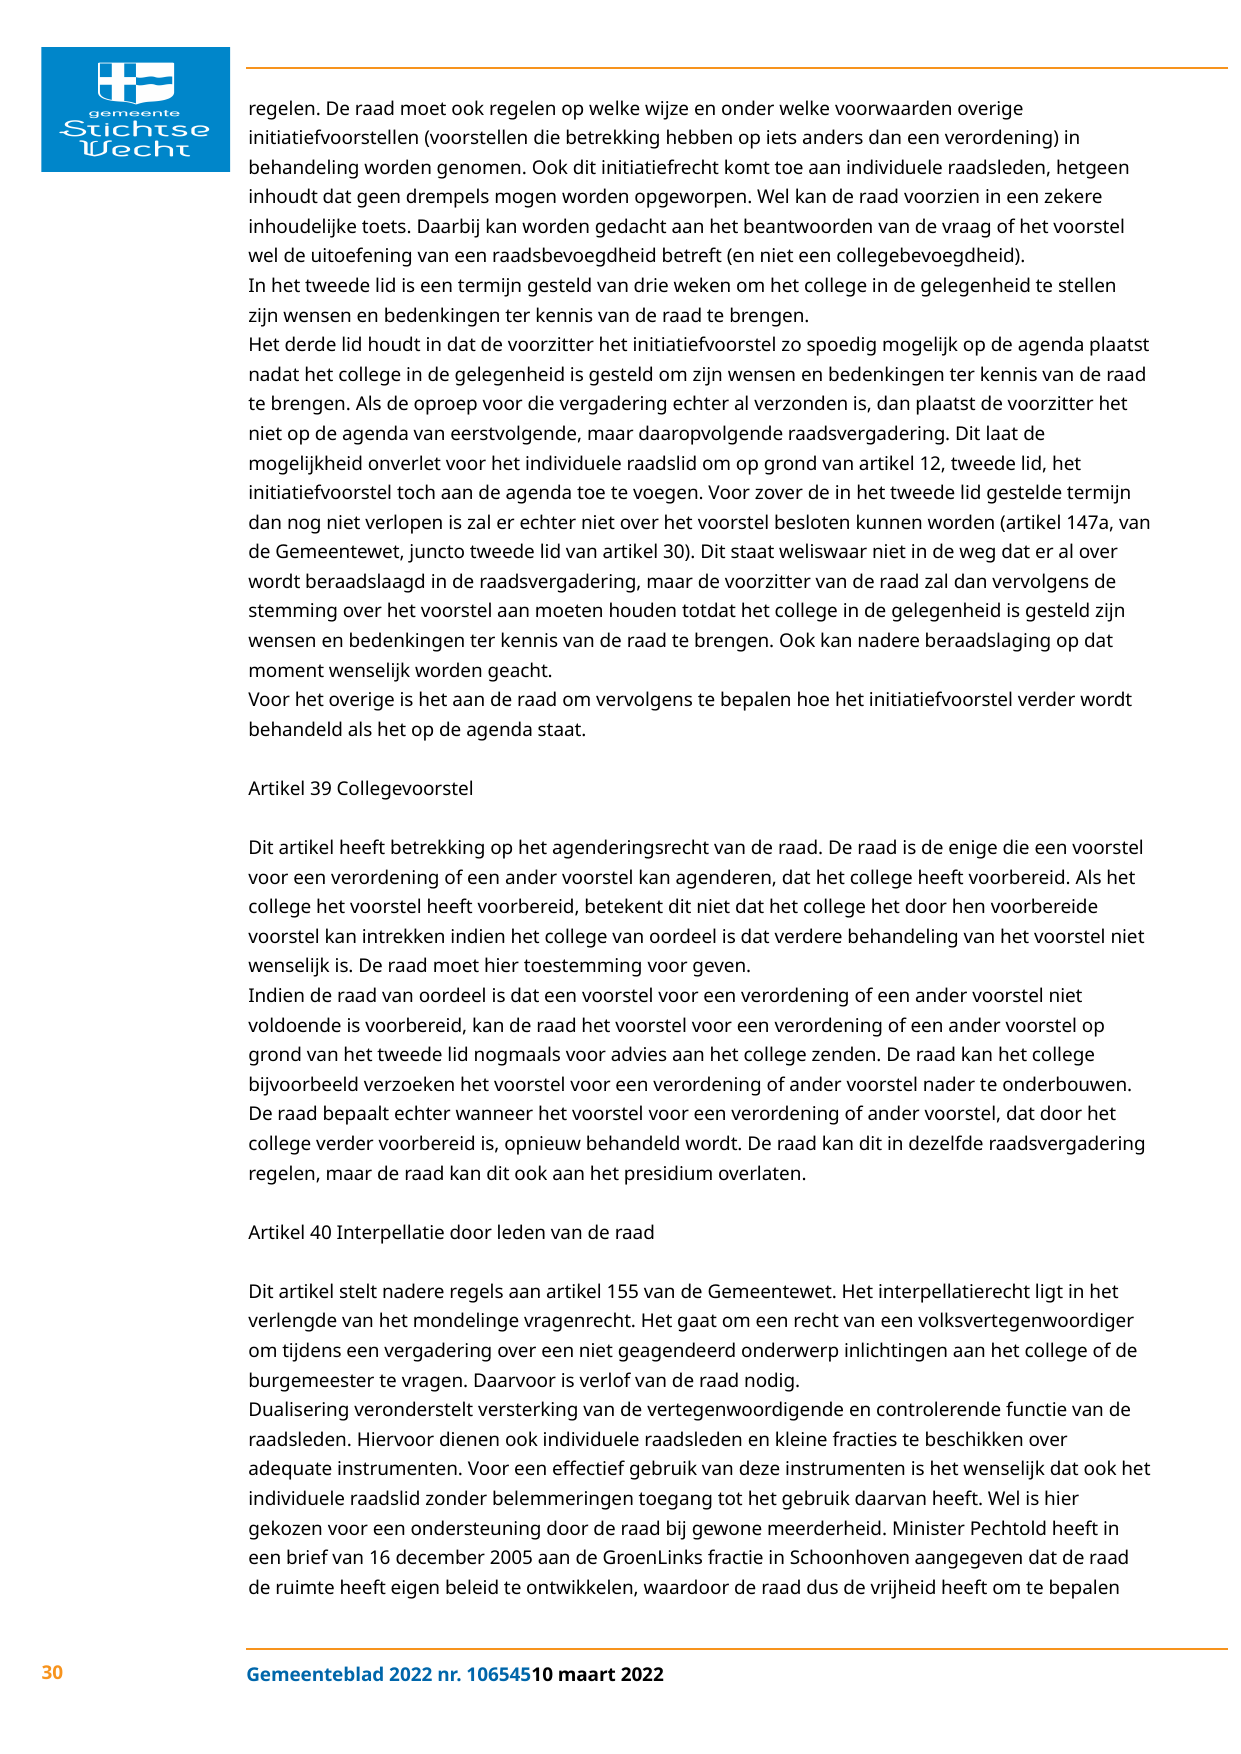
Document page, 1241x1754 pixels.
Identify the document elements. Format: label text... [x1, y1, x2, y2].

text Het derde lid houdt in dat de voorzitter het initiatiefvoorstel zo spoedig mogelijk op de agenda plaatst nadat het college in de gelegenheid is gesteld om zijn wensen en bedenkingen ter kennis van de raad te brengen. Als de oproep voor die vergadering echter al verzonden is, dan plaatst de voorzitter het niet op de agenda van eerstvolgende, maar daaropvolgende raadsvergadering. Dit laat de mogelijkheid onverlet voor het individuele raadslid om op grond van artikel 12, tweede lid, het initiatiefvoorstel toch aan de agenda toe te voegen. Voor zover de in het tweede lid gestelde termijn dan nog niet verlopen is zal er echter niet over het voorstel besloten kunnen worden (artikel 147a, van de Gemeentewet, juncto tweede lid van artikel 30). Dit staat weliswaar niet in de weg dat er al over wordt beraadslaagd in de raadsvergadering, maar de voorzitter van de raad zal dan vervolgens de stemming over het voorstel aan moeten houden totdat het college in de gelegenheid is gesteld zijn wensen en bedenkingen ter kennis van de raad te brengen. Ook kan nadere beraadslaging op dat moment wenselijk worden geacht. [248, 331, 1152, 683]
text regelen. De raad moet ook regelen op welke wijze en onder welke voorwaarden overige initiatiefvoorstellen (voorstellen die betrekking hebben op iets anders dan een verordening) in behandeling worden genomen. Ook dit initiatiefrecht komt toe aan individuele raadsleden, hetgeen inhoudt dat geen drempels mogen worden opgeworpen. Wel kan de raad voorzien in een zekere inhoudelijke toets. Daarbij kan worden gedacht aan het beantwoorden van de vraag of het voorstel wel de uitoefening van een raadsbevoegdheid betreft (en niet een collegebevoegdheid). [248, 95, 1152, 268]
text Artikel 40 Interpellatie door leden van de raad [248, 1219, 1152, 1245]
picture [99, 63, 135, 101]
text Artikel 39 Collegevoorstel [248, 775, 1152, 801]
text Indien de raad van oordeel is dat een voorstel voor een verordening of een ander voorstel niet voldoende is voorbereid, kan de raad het voorstel voor een verordening of een ander voorstel op grond van het tweede lid nogmaals voor advies aan het college zenden. De raad kan het college bijvoorbeeld verzoeken het voorstel voor een verordening of ander voorstel nader te onderbouwen. De raad bepaalt echter wanneer het voorstel voor een verordening of ander voorstel, dat door het college verder voorbereid is, opnieuw behandeld wordt. De raad kan dit in dezelfde raadsvergadering regelen, maar de raad kan dit ook aan het presidium overlaten. [248, 982, 1152, 1186]
text Dit artikel heeft betrekking op het agenderingsrecht van de raad. De raad is de enige die een voorstel voor een verordening of een ander voorstel kan agenderen, dat het college heeft voorbereid. Als het college het voorstel heeft voorbereid, betekent dit niet dat het college het door hen voorbereide voorstel kan intrekken indien het college van oordeel is dat verdere behandeling van het voorstel niet wenselijk is. De raad moet hier toestemming voor geven. [248, 834, 1152, 978]
text Dit artikel stelt nadere regels aan artikel 155 van de Gemeentewet. Het interpellatierecht ligt in het verlengde van het mondelinge vragenrecht. Het gaat om een recht van een volksvertegenwoordiger om tijdens een vergadering over een niet geagendeerd onderwerp inlichtingen aan het college of de burgemeester te vragen. Daarvoor is verlof van de raad nodig. [248, 1278, 1152, 1393]
text Dualisering veronderstelt versterking van de vertegenwoordigende en controlerende functie van de raadsleden. Hiervoor dienen ook individuele raadsleden en kleine fracties te beschikken over adequate instrumenten. Voor een effectief gebruik van deze instrumenten is het wenselijk dat ook het individuele raadslid zonder belemmeringen toegang tot het gebruik daarvan heeft. Wel is hier gekozen voor een ondersteuning door de raad bij gewone meerderheid. Minister Pechtold heeft in een brief van 16 december 2005 aan de GroenLinks fractie in Schoonhoven aangegeven dat de raad de ruimte heeft eigen beleid te ontwikkelen, waardoor de raad dus de vrijheid heeft om te bepalen [248, 1396, 1152, 1600]
text Voor het overige is het aan de raad om vervolgens te bepalen hoe het initiatiefvoorstel verder wordt behandeld als het op de agenda staat. [248, 686, 1152, 742]
picture [137, 63, 174, 103]
text In het tweede lid is een termijn gesteld van drie weken om het college in de gelegenheid te stellen zijn wensen en bedenkingen ter kennis van de raad te brengen. [248, 272, 1152, 328]
